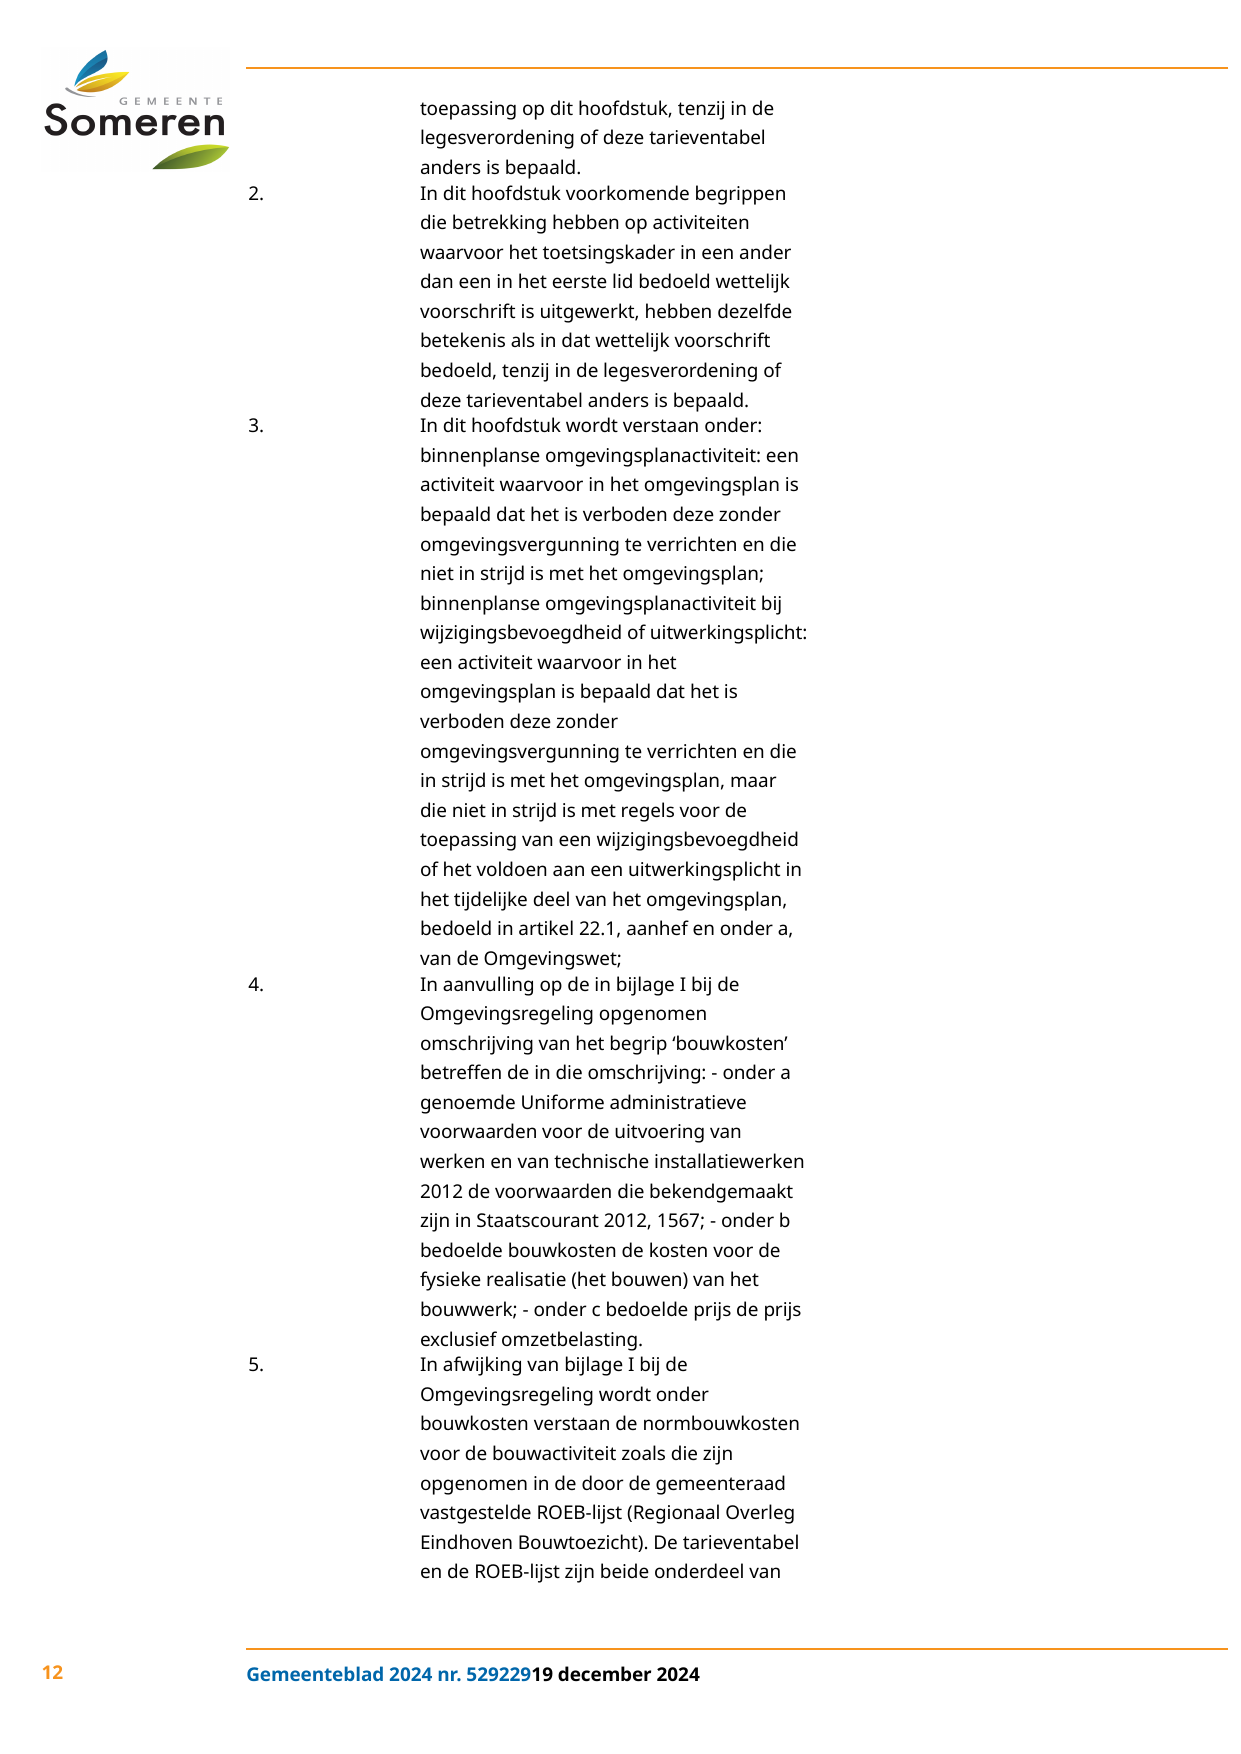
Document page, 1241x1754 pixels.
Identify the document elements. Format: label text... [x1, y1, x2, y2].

table_cell [808, 413, 980, 971]
table_cell [808, 180, 980, 412]
table_cell In dit hoofdstuk voorkomende begrippen die betrekking hebben op activiteiten waarvoor het toetsingskader in een ander dan een in het eerste lid bedoeld wettelijk voorschrift is uitgewerkt, hebben dezelfde betekenis als in dat wettelijk voorschrift bedoeld, tenzij in de legesverordening of deze tarieventabel anders is bepaald. [420, 180, 808, 412]
table_cell [980, 413, 1152, 971]
table_cell [980, 95, 1152, 180]
table_cell [248, 95, 420, 180]
picture [41, 47, 231, 172]
table_cell [808, 971, 980, 1351]
table_cell [808, 1351, 980, 1584]
table_cell [980, 971, 1152, 1351]
table_cell 2. [248, 180, 420, 412]
table_cell [980, 180, 1152, 412]
table_cell 4. [248, 971, 420, 1351]
table_cell toepassing op dit hoofdstuk, tenzij in de legesverordening of deze tarieventabel anders is bepaald. [420, 95, 808, 180]
table_cell 5. [248, 1351, 420, 1584]
table_cell 3. [248, 413, 420, 971]
table_cell In dit hoofdstuk wordt verstaan onder: binnenplanse omgevingsplanactiviteit: een activiteit waarvoor in het omgevingsplan is bepaald dat het is verboden deze zonder omgevingsvergunning te verrichten en die niet in strijd is met het omgevingsplan; binnenplanse omgevingsplanactiviteit bij wijzigingsbevoegdheid of uitwerkingsplicht: een activiteit waarvoor in het omgevingsplan is bepaald dat het is verboden deze zonder omgevingsvergunning te verrichten en die in strijd is met het omgevingsplan, maar die niet in strijd is met regels voor de toepassing van een wijzigingsbevoegdheid of het voldoen aan een uitwerkingsplicht in het tijdelijke deel van het omgevingsplan, bedoeld in artikel 22.1, aanhef en onder a, van de Omgevingswet; [420, 413, 808, 971]
table_cell [980, 1351, 1152, 1584]
table_cell In aanvulling op de in bijlage I bij de Omgevingsregeling opgenomen omschrijving van het begrip ‘bouwkosten’ betreffen de in die omschrijving: - onder a genoemde Uniforme administratieve voorwaarden voor de uitvoering van werken en van technische installatiewerken 2012 de voorwaarden die bekendgemaakt zijn in Staatscourant 2012, 1567; - onder b bedoelde bouwkosten de kosten voor de fysieke realisatie (het bouwen) van het bouwwerk; - onder c bedoelde prijs de prijs exclusief omzetbelasting. [420, 971, 808, 1351]
table_cell In afwijking van bijlage I bij de Omgevingsregeling wordt onder bouwkosten verstaan de normbouwkosten voor de bouwactiviteit zoals die zijn opgenomen in de door de gemeenteraad vastgestelde ROEB-lijst (Regionaal Overleg Eindhoven Bouwtoezicht). De tarieventabel en de ROEB-lijst zijn beide onderdeel van [420, 1351, 808, 1584]
table_cell [808, 95, 980, 180]
